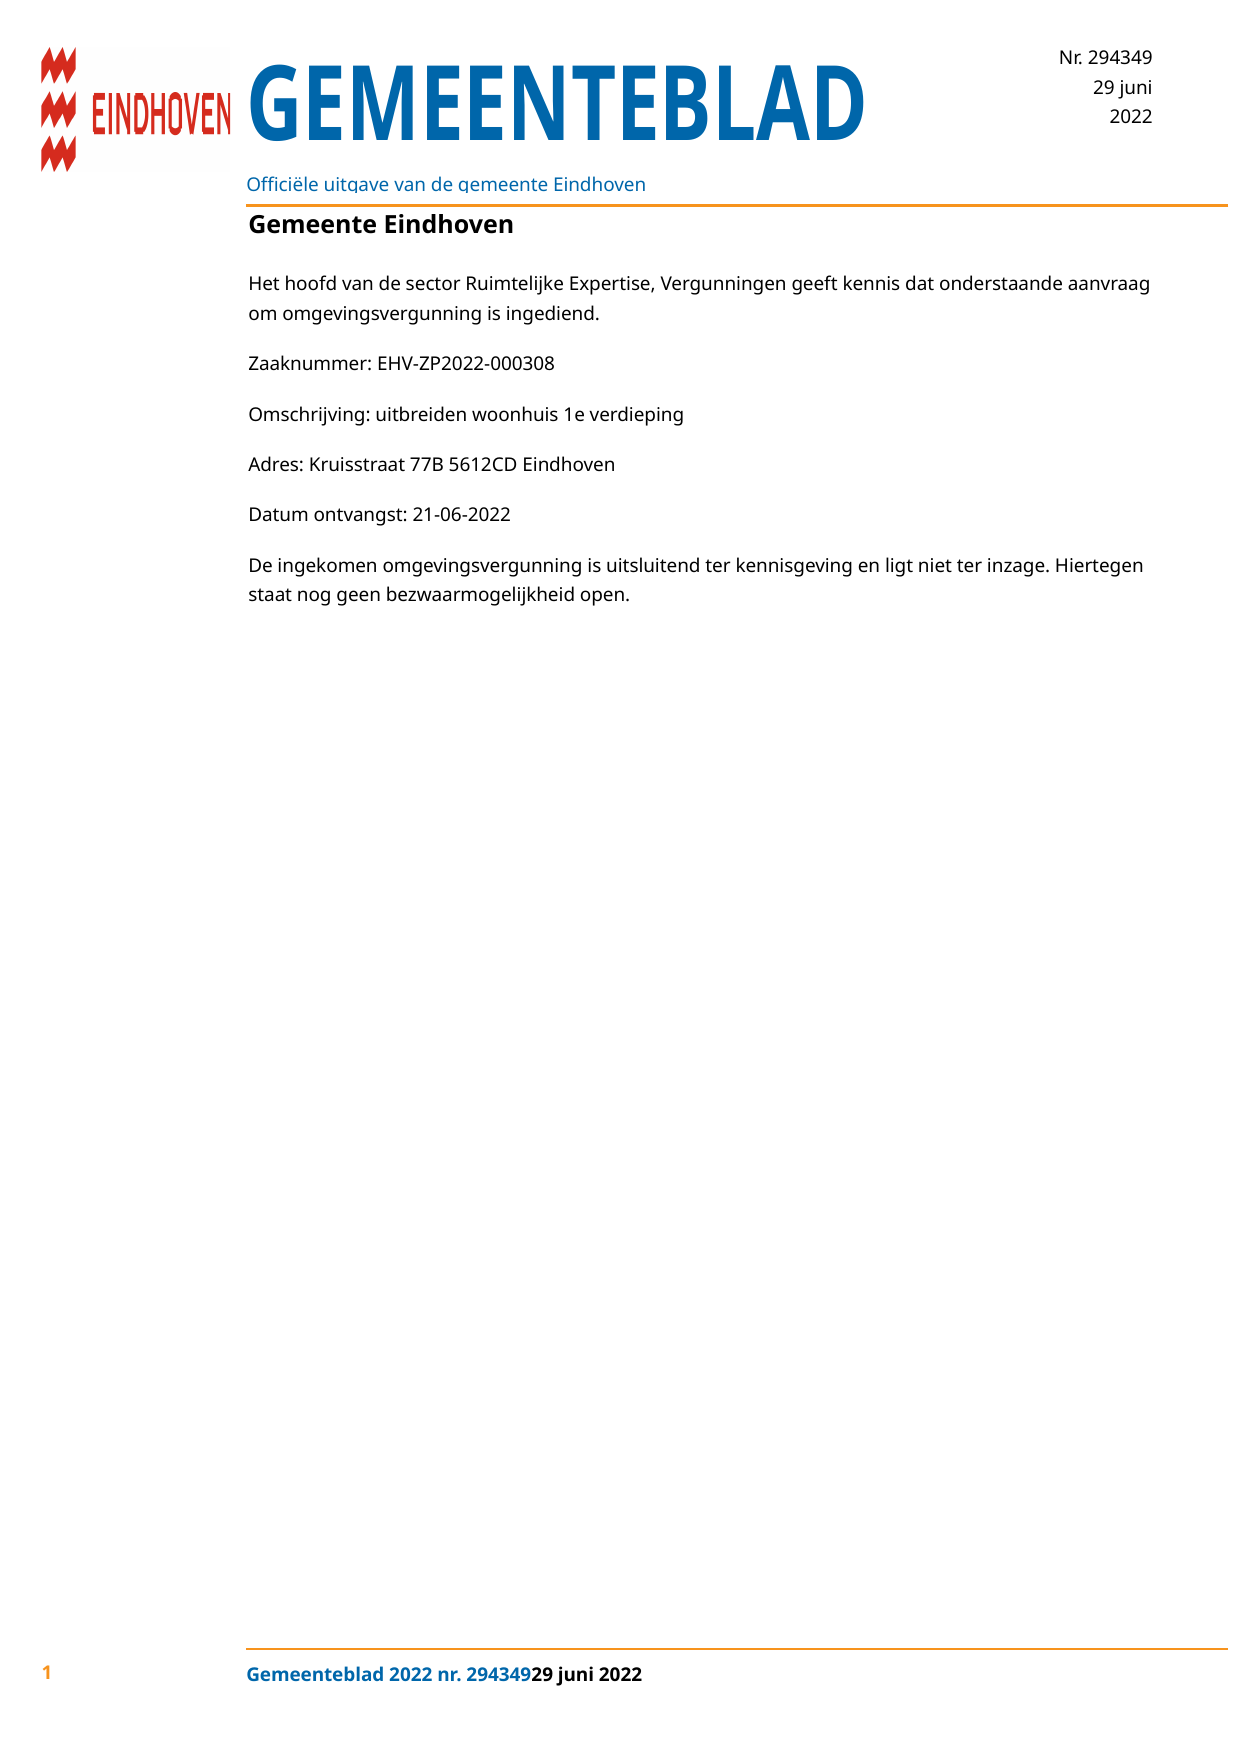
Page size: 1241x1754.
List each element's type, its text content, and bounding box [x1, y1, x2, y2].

text Gemeente Eindhoven [248, 207, 1152, 241]
picture [41, 47, 231, 172]
text Adres: Kruisstraat 77B 5612CD Eindhoven [248, 451, 1152, 477]
text Het hoofd van de sector Ruimtelijke Expertise, Vergunningen geeft kennis dat onderstaande aanvraag om omgevingsvergunning is ingediend. [248, 270, 1152, 326]
text Datum ontvangst: 21-06-2022 [248, 502, 1152, 527]
text Zaaknummer: EHV-ZP2022-000308 [248, 350, 1152, 376]
text Omschrijving: uitbreiden woonhuis 1e verdieping [248, 401, 1152, 426]
text De ingekomen omgevingsvergunning is uitsluitend ter kennisgeving en ligt niet ter inzage. Hiertegen staat nog geen bezwaarmogelijkheid open. [248, 552, 1152, 607]
